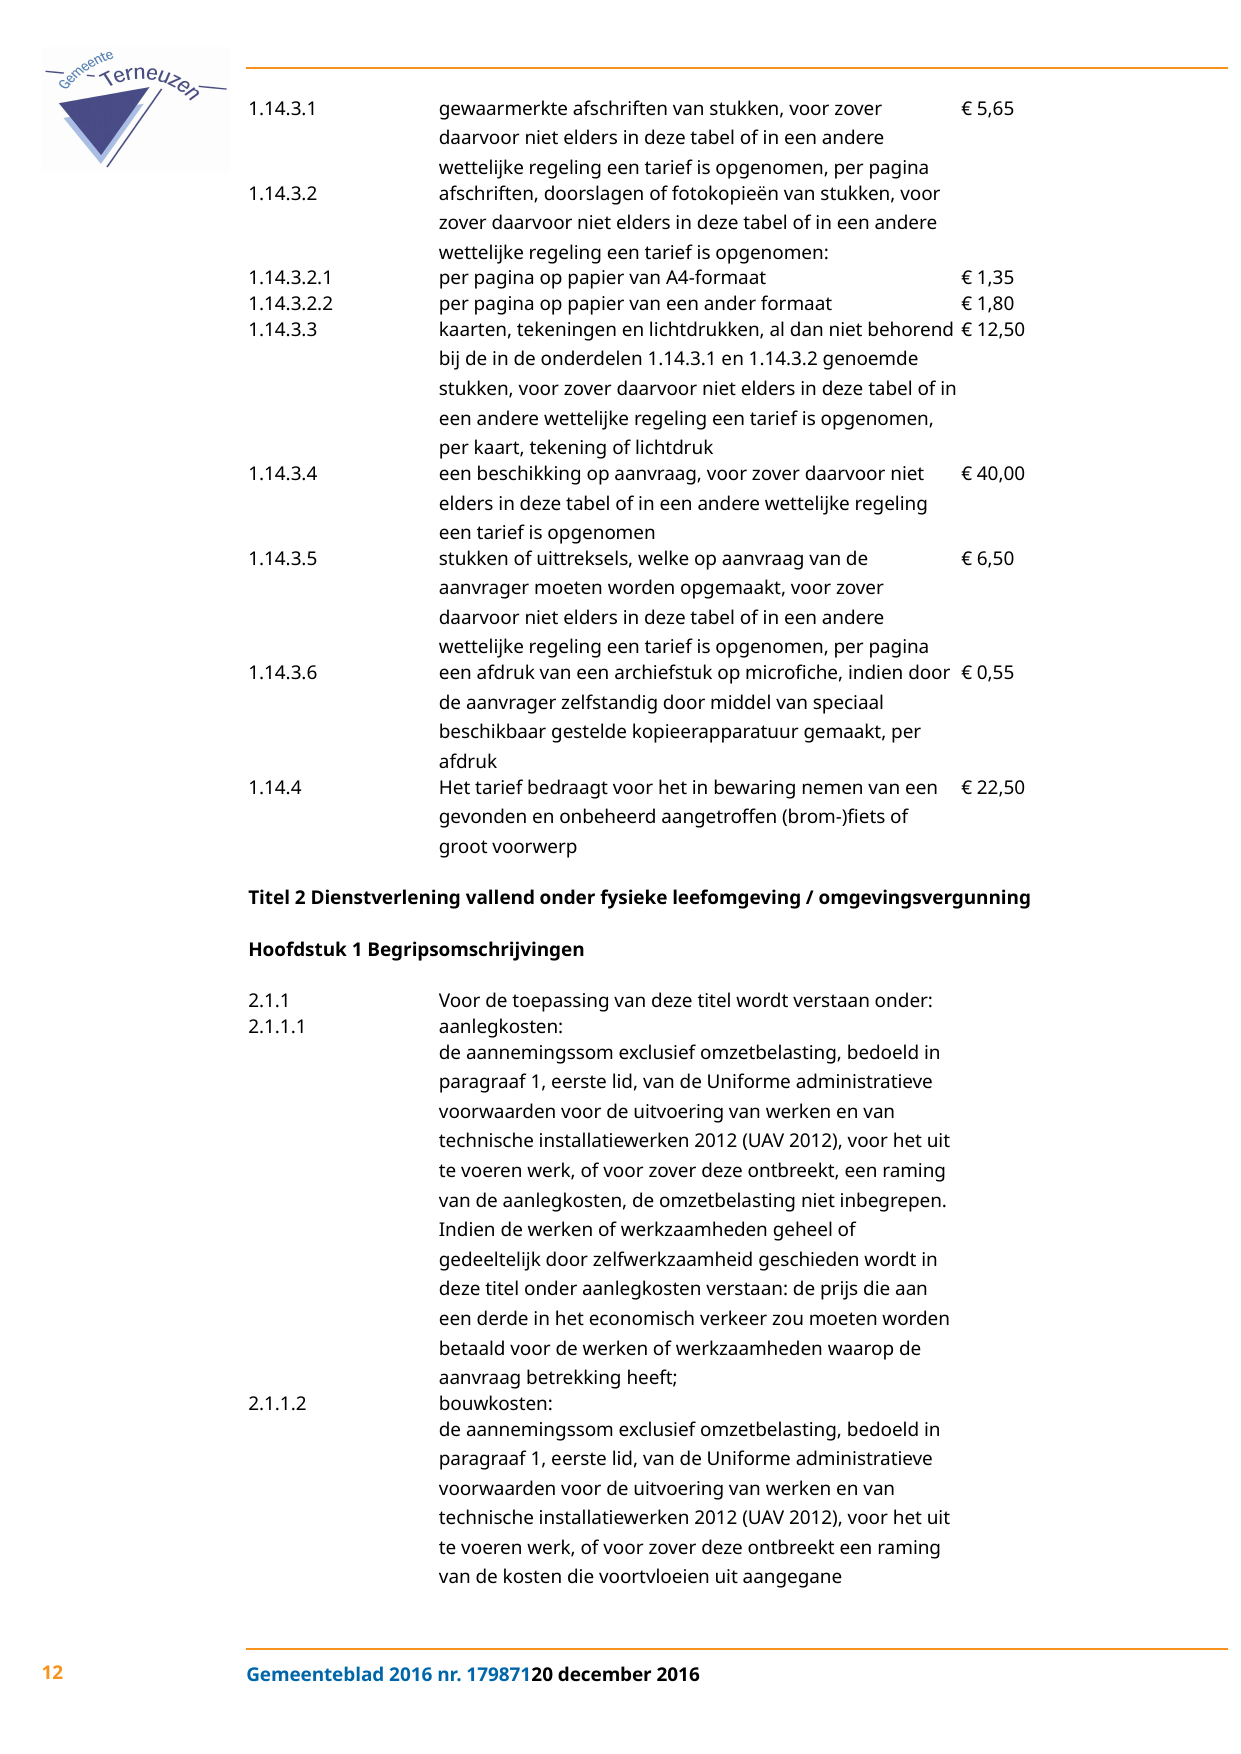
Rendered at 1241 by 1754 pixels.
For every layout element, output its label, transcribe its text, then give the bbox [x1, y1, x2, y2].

table_cell 1.14.3.5 [248, 545, 439, 659]
table_cell 2.1.1.2 [248, 1390, 439, 1416]
table_cell € 5,65 [961, 95, 1152, 180]
table_cell [961, 1416, 1152, 1589]
table_cell [961, 988, 1152, 1013]
table_cell een afdruk van een archiefstuk op microfiche, indien door de aanvrager zelfstandig door middel van speciaal beschikbaar gestelde kopieerapparatuur gemaakt, per afdruk [439, 660, 961, 774]
table_cell 2.1.1 [248, 988, 439, 1013]
table_cell [961, 1039, 1152, 1390]
table_cell [961, 1390, 1152, 1416]
table_cell 1.14.3.2.2 [248, 290, 439, 316]
table_cell [248, 910, 961, 936]
table_cell stukken of uittreksels, welke op aanvraag van de aanvrager moeten worden opgemaakt, voor zover daarvoor niet elders in deze tabel of in een andere wettelijke regeling een tarief is opgenomen, per pagina [439, 545, 961, 659]
table_cell gewaarmerkte afschriften van stukken, voor zover daarvoor niet elders in deze tabel of in een andere wettelijke regeling een tarief is opgenomen, per pagina [439, 95, 961, 180]
table_cell Voor de toepassing van deze titel wordt verstaan onder: [439, 988, 961, 1013]
picture [41, 47, 231, 172]
table_cell 1.14.3.6 [248, 660, 439, 774]
table_cell [961, 936, 1152, 962]
table_cell [961, 1013, 1152, 1039]
table_cell € 40,00 [961, 460, 1152, 545]
table_cell 1.14.3.2.1 [248, 265, 439, 290]
table_cell Titel 2 Dienstverlening vallend onder fysieke leefomgeving / omgevingsvergunning [248, 885, 1152, 910]
table_cell de aannemingssom exclusief omzetbelasting, bedoeld in paragraaf 1, eerste lid, van de Uniforme administratieve voorwaarden voor de uitvoering van werken en van technische installatiewerken 2012 (UAV 2012), voor het uit te voeren werk, of voor zover deze ontbreekt een raming van de kosten die voortvloeien uit aangegane [439, 1416, 961, 1589]
table_cell € 1,80 [961, 290, 1152, 316]
table_cell afschriften, doorslagen of fotokopieën van stukken, voor zover daarvoor niet elders in deze tabel of in een andere wettelijke regeling een tarief is opgenomen: [439, 180, 961, 264]
table_cell [248, 859, 439, 884]
table_cell [961, 859, 1152, 884]
table_cell [248, 1416, 439, 1589]
table_cell € 12,50 [961, 316, 1152, 460]
table_cell [961, 962, 1152, 987]
table_cell een beschikking op aanvraag, voor zover daarvoor niet elders in deze tabel of in een andere wettelijke regeling een tarief is opgenomen [439, 460, 961, 545]
table_cell [248, 962, 439, 987]
table_cell kaarten, tekeningen en lichtdrukken, al dan niet behorend bij de in de onderdelen 1.14.3.1 en 1.14.3.2 genoemde stukken, voor zover daarvoor niet elders in deze tabel of in een andere wettelijke regeling een tarief is opgenomen, per kaart, tekening of lichtdruk [439, 316, 961, 460]
table_cell Het tarief bedraagt voor het in bewaring nemen van een gevonden en onbeheerd aangetroffen (brom-)fiets of groot voorwerp [439, 774, 961, 859]
table_cell € 0,55 [961, 660, 1152, 774]
table_cell per pagina op papier van A4-formaat [439, 265, 961, 290]
table_cell per pagina op papier van een ander formaat [439, 290, 961, 316]
table_cell 2.1.1.1 [248, 1013, 439, 1039]
table_cell € 22,50 [961, 774, 1152, 859]
table_cell [439, 962, 961, 987]
table_cell 1.14.3.2 [248, 180, 439, 264]
table_cell € 1,35 [961, 265, 1152, 290]
table_cell 1.14.3.4 [248, 460, 439, 545]
table_cell [961, 180, 1152, 264]
table_cell bouwkosten: [439, 1390, 961, 1416]
table_cell 1.14.4 [248, 774, 439, 859]
table_cell € 6,50 [961, 545, 1152, 659]
table_cell de aannemingssom exclusief omzetbelasting, bedoeld in paragraaf 1, eerste lid, van de Uniforme administratieve voorwaarden voor de uitvoering van werken en van technische installatiewerken 2012 (UAV 2012), voor het uit te voeren werk, of voor zover deze ontbreekt, een raming van de aanlegkosten, de omzetbelasting niet inbegrepen. Indien de werken of werkzaamheden geheel of gedeeltelijk door zelfwerkzaamheid geschieden wordt in deze titel onder aanlegkosten verstaan: de prijs die aan een derde in het economisch verkeer zou moeten worden betaald voor de werken of werkzaamheden waarop de aanvraag betrekking heeft; [439, 1039, 961, 1390]
table_cell aanlegkosten: [439, 1013, 961, 1039]
table_cell Hoofdstuk 1 Begripsomschrijvingen [248, 936, 961, 962]
table_cell 1.14.3.3 [248, 316, 439, 460]
table_cell 1.14.3.1 [248, 95, 439, 180]
table_cell [439, 859, 961, 884]
table_cell [248, 1039, 439, 1390]
table_cell [961, 910, 1152, 936]
